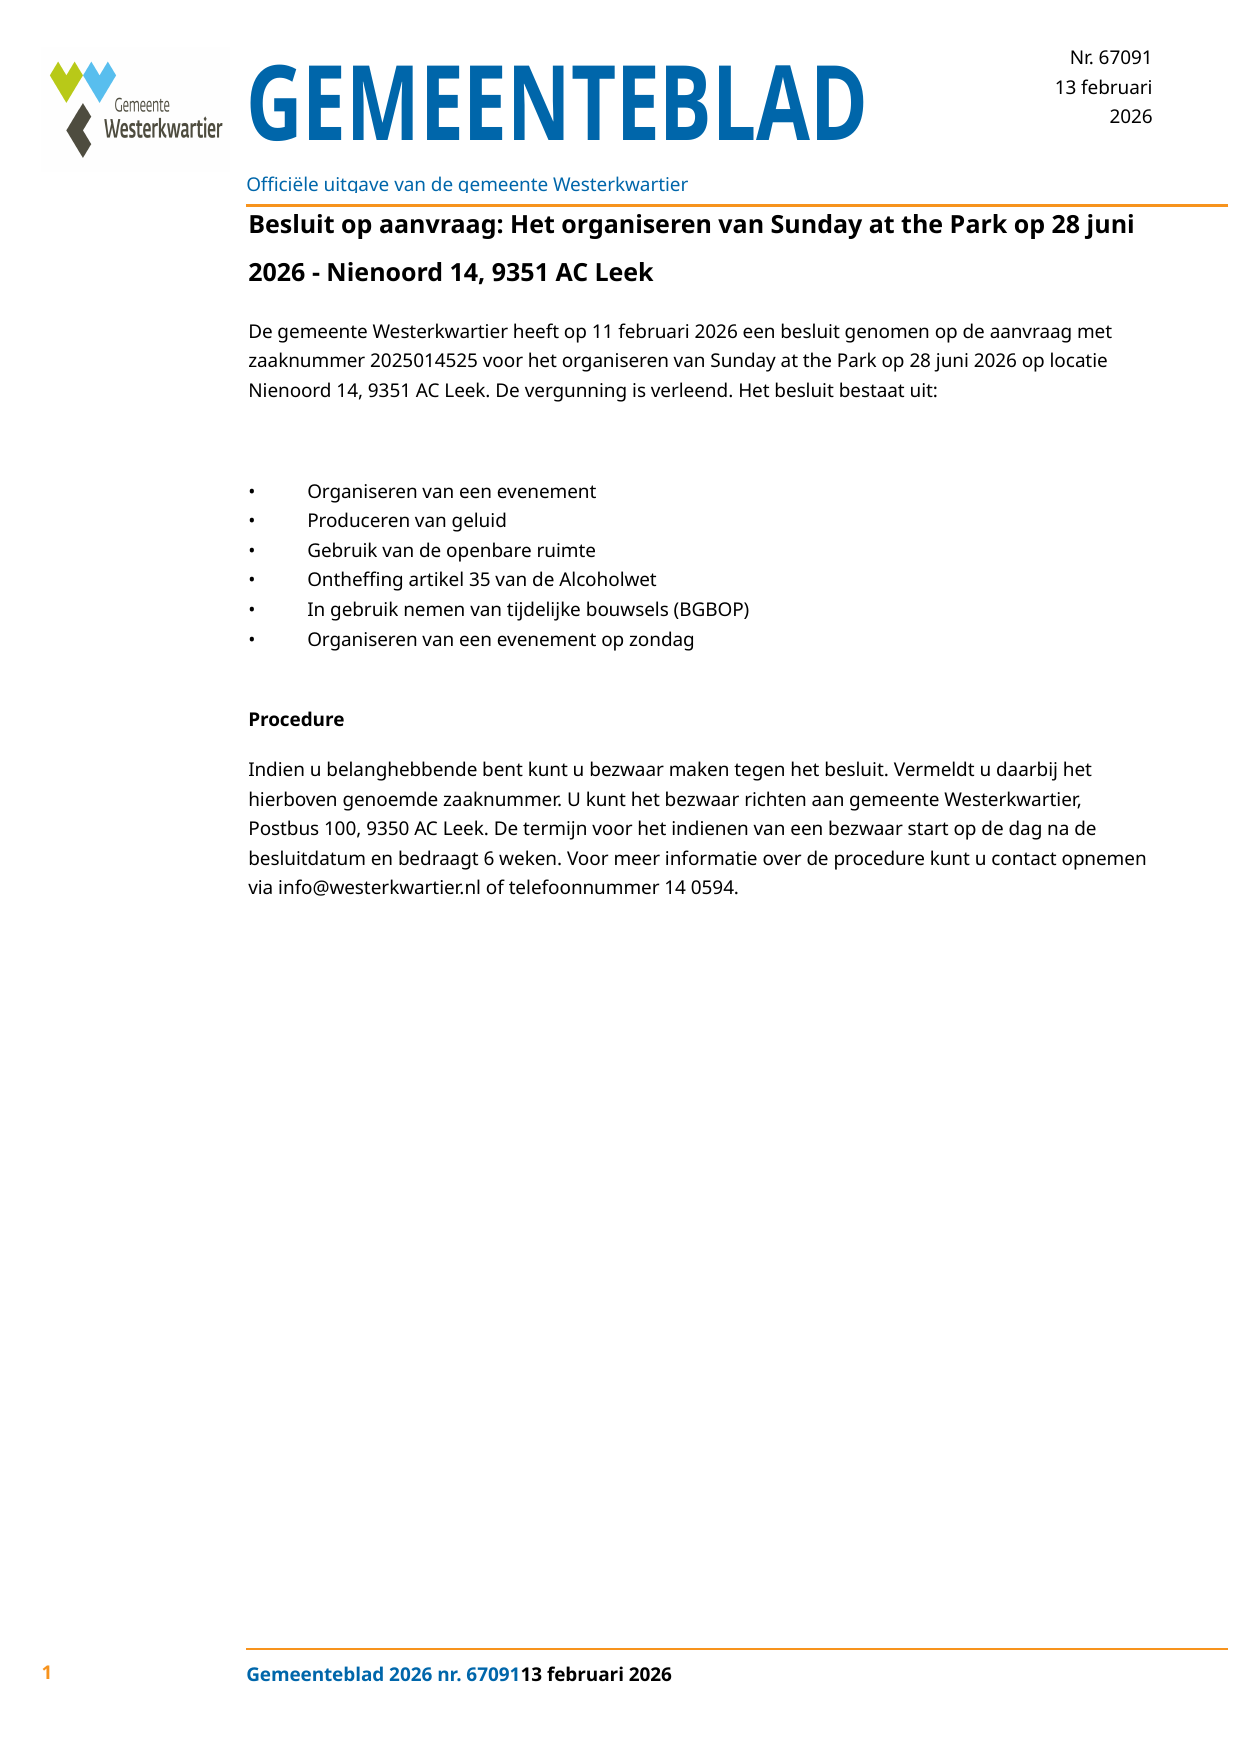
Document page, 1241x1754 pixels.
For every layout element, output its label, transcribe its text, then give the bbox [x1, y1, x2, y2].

list Ontheffing artikel 35 van de Alcoholwet [248, 567, 1152, 592]
picture [41, 47, 231, 172]
text Procedure [248, 706, 1152, 732]
list Gebruik van de openbare ruimte [248, 537, 1152, 563]
text Indien u belanghebbende bent kunt u bezwaar maken tegen het besluit. Vermeldt u daarbij het hierboven genoemde zaaknummer. U kunt het bezwaar richten aan gemeente Westerkwartier, Postbus 100, 9350 AC Leek. De termijn voor het indienen van een bezwaar start op de dag na de besluitdatum en bedraagt 6 weken. Voor meer informatie over de procedure kunt u contact opnemen via info@westerkwartier.nl of telefoonnummer 14 0594. [248, 756, 1152, 900]
list In gebruik nemen van tijdelijke bouwsels (BGBOP) [248, 596, 1152, 622]
text De gemeente Westerkwartier heeft op 11 februari 2026 een besluit genomen op de aanvraag met zaaknummer 2025014525 voor het organiseren van Sunday at the Park op 28 juni 2026 op locatie Nienoord 14, 9351 AC Leek. De vergunning is verleend. Het besluit bestaat uit: [248, 318, 1152, 403]
list Organiseren van een evenement [248, 478, 1152, 504]
list Produceren van geluid [248, 507, 1152, 533]
text Besluit op aanvraag: Het organiseren van Sunday at the Park op 28 juni 2026 - Nienoord 14, 9351 AC Leek [248, 207, 1152, 288]
list Organiseren van een evenement op zondag [248, 626, 1152, 652]
